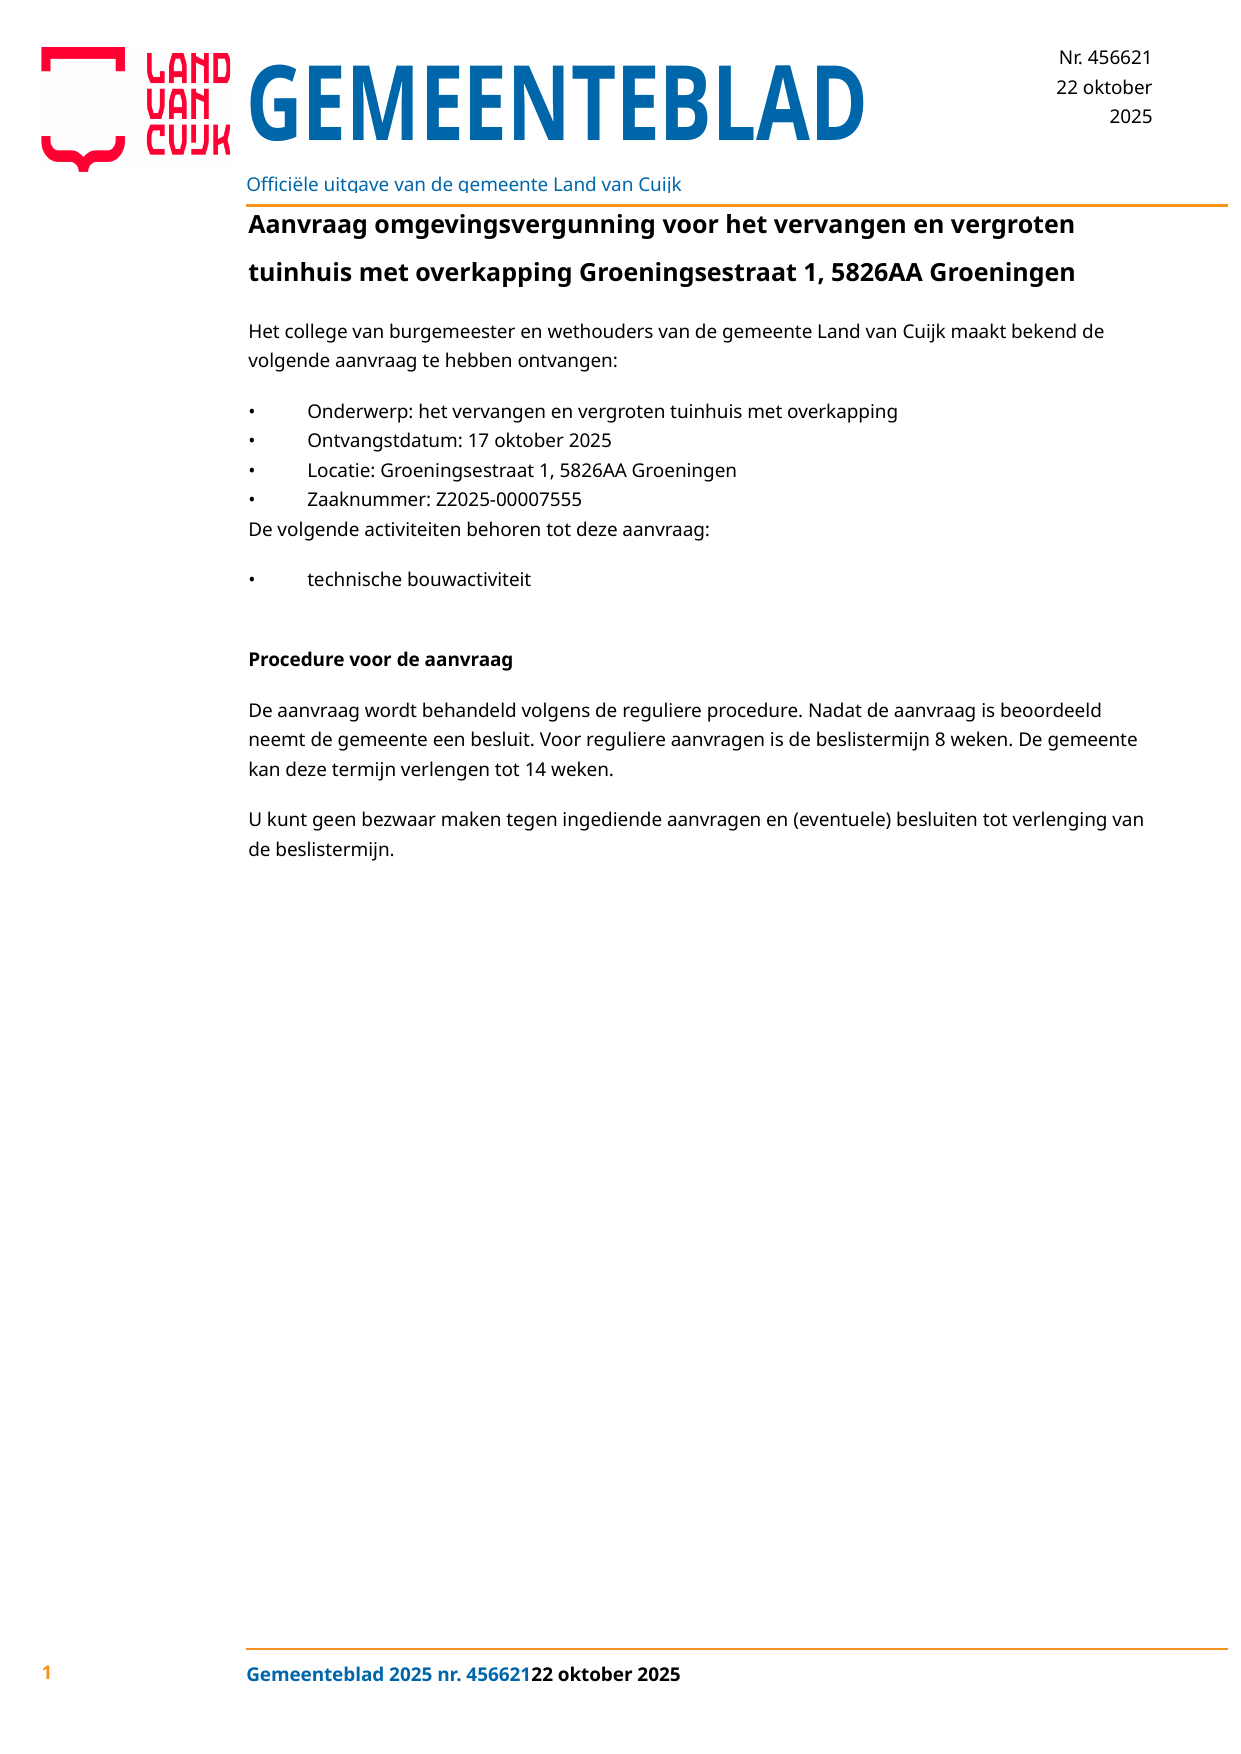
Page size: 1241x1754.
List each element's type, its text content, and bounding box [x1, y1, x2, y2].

text U kunt geen bezwaar maken tegen ingediende aanvragen en (eventuele) besluiten tot verlenging van de beslistermijn. [248, 807, 1152, 862]
text Aanvraag omgevingsvergunning voor het vervangen en vergroten tuinhuis met overkapping Groeningsestraat 1, 5826AA Groeningen [248, 207, 1152, 288]
picture [41, 47, 231, 172]
list technische bouwactiviteit [248, 567, 1152, 592]
text Het college van burgemeester en wethouders van de gemeente Land van Cuijk maakt bekend de volgende aanvraag te hebben ontvangen: [248, 318, 1152, 373]
list Ontvangstdatum: 17 oktober 2025 [248, 427, 1152, 453]
list Locatie: Groeningsestraat 1, 5826AA Groeningen [248, 457, 1152, 483]
list Zaaknummer: Z2025-00007555 [248, 487, 1152, 512]
text De volgende activiteiten behoren tot deze aanvraag: [248, 516, 1152, 542]
text De aanvraag wordt behandeld volgens de reguliere procedure. Nadat de aanvraag is beoordeeld neemt de gemeente een besluit. Voor reguliere aanvragen is de beslistermijn 8 weken. De gemeente kan deze termijn verlengen tot 14 weken. [248, 697, 1152, 782]
text Procedure voor de aanvraag [248, 647, 1152, 672]
list Onderwerp: het vervangen en vergroten tuinhuis met overkapping [248, 398, 1152, 424]
